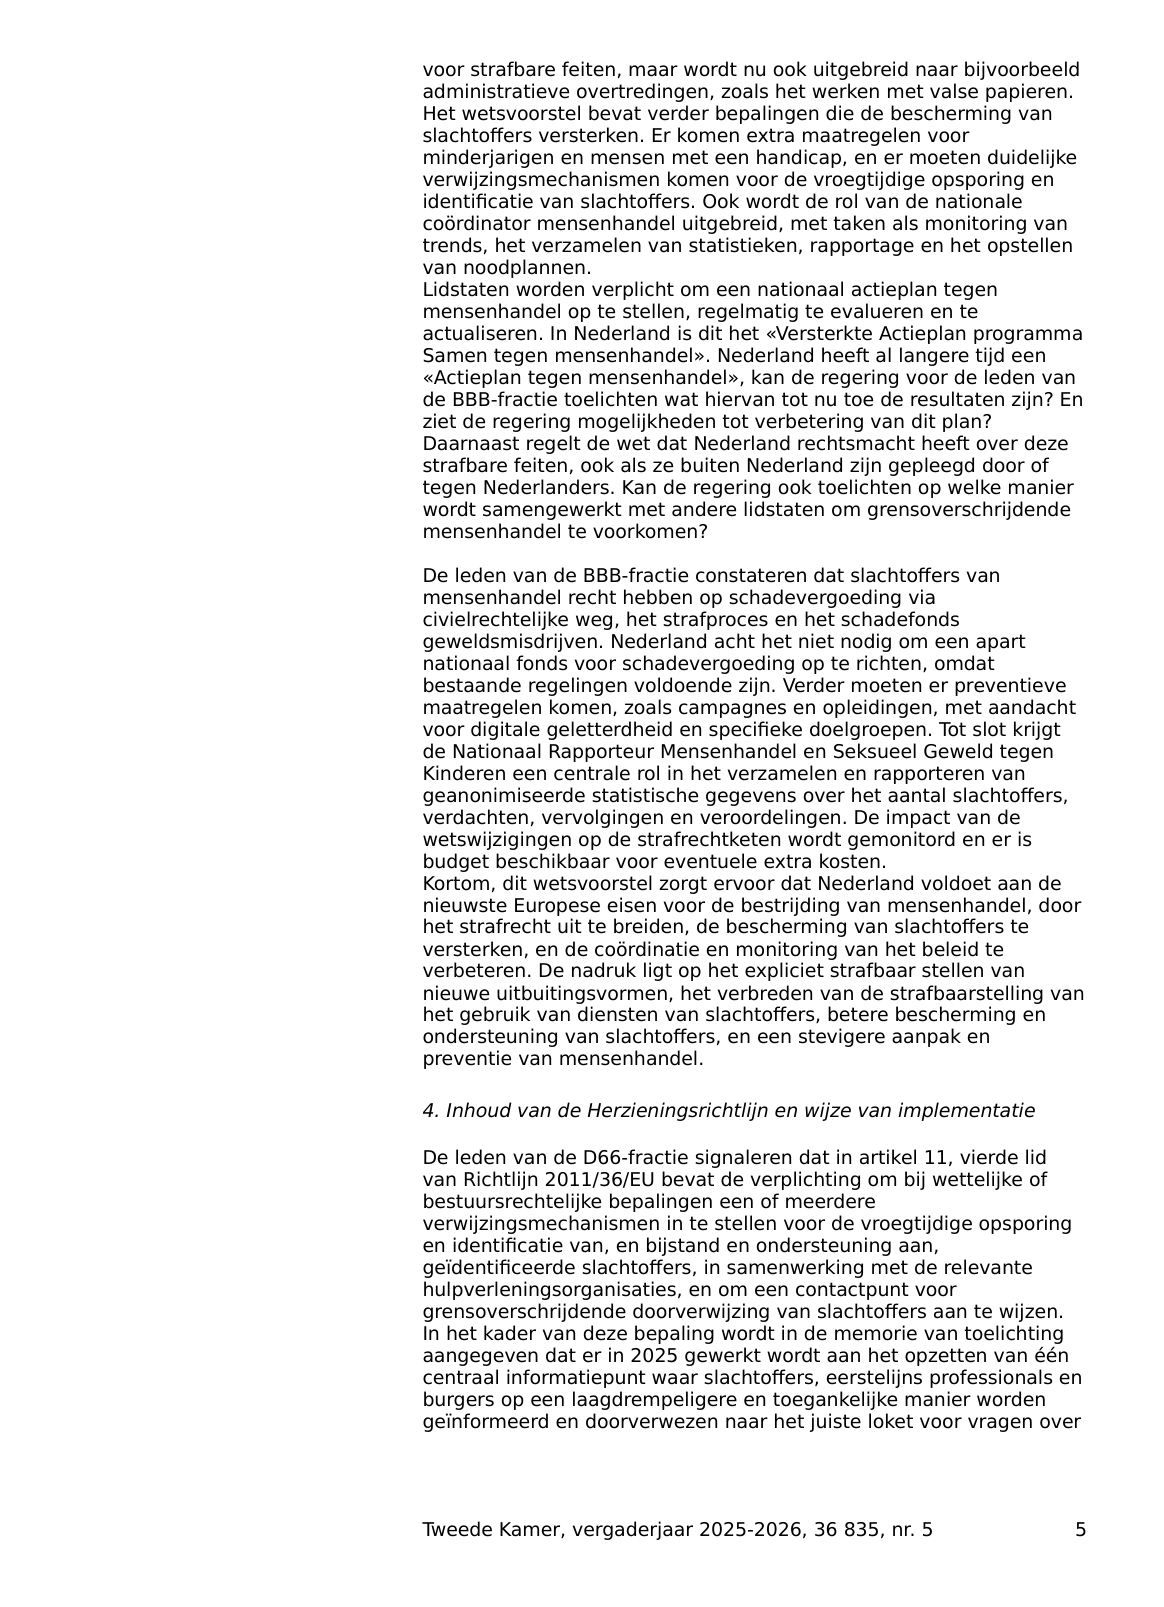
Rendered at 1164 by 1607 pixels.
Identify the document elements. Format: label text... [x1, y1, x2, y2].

text Lidstaten worden verplicht om een nationaal actieplan tegen mensenhandel op te stellen, regelmatig te evalueren en te actualiseren. In Nederland is dit het «Versterkte Actieplan programma Samen tegen mensenhandel». Nederland heeft al langere tijd een «Actieplan tegen mensenhandel», kan de regering voor de leden van de BBB-fractie toelichten wat hiervan tot nu toe de resultaten zijn? En ziet de regering mogelijkheden tot verbetering van dit plan? Daarnaast regelt de wet dat Nederland rechtsmacht heeft over deze strafbare feiten, ook als ze buiten Nederland zijn gepleegd door of tegen Nederlanders. Kan de regering ook toelichten op welke manier wordt samengewerkt met andere lidstaten om grensoverschrijdende mensenhandel te voorkomen? [422, 279, 1087, 543]
text De leden van de BBB-fractie constateren dat slachtoffers van mensenhandel recht hebben op schadevergoeding via civielrechtelijke weg, het strafproces en het schadefonds geweldsmisdrijven. Nederland acht het niet nodig om een apart nationaal fonds voor schadevergoeding op te richten, omdat bestaande regelingen voldoende zijn. Verder moeten er preventieve maatregelen komen, zoals campagnes en opleidingen, met aandacht voor digitale geletterdheid en specifieke doelgroepen. Tot slot krijgt de Nationaal Rapporteur Mensenhandel en Seksueel Geweld tegen Kinderen een centrale rol in het verzamelen en rapporteren van geanonimiseerde statistische gegevens over het aantal slachtoffers, verdachten, vervolgingen en veroordelingen. De impact van de wetswijzigingen op de strafrechtketen wordt gemonitord en er is budget beschikbaar voor eventuele extra kosten. [422, 565, 1087, 872]
text De leden van de D66-fractie signaleren dat in artikel 11, vierde lid van Richtlijn 2011/36/EU bevat de verplichting om bij wettelijke of bestuursrechtelijke bepalingen een of meerdere verwijzingsmechanismen in te stellen voor de vroegtijdige opsporing en identificatie van, en bijstand en ondersteuning aan, geïdentificeerde slachtoffers, in samenwerking met de relevante hulpverleningsorganisaties, en om een contactpunt voor grensoverschrijdende doorverwijzing van slachtoffers aan te wijzen. In het kader van deze bepaling wordt in de memorie van toelichting aangegeven dat er in 2025 gewerkt wordt aan het opzetten van één centraal informatiepunt waar slachtoffers, eerstelijns professionals en burgers op een laagdrempeligere en toegankelijke manier worden geïnformeerd en doorverwezen naar het juiste loket voor vragen over [422, 1147, 1087, 1433]
text Kortom, dit wetsvoorstel zorgt ervoor dat Nederland voldoet aan de nieuwste Europese eisen voor de bestrijding van mensenhandel, door het strafrecht uit te breiden, de bescherming van slachtoffers te versterken, en de coördinatie en monitoring van het beleid te verbeteren. De nadruk ligt op het expliciet strafbaar stellen van nieuwe uitbuitingsvormen, het verbreden van de strafbaarstelling van het gebruik van diensten van slachtoffers, betere bescherming en ondersteuning van slachtoffers, en een stevigere aanpak en preventie van mensenhandel. [422, 872, 1087, 1070]
text voor strafbare feiten, maar wordt nu ook uitgebreid naar bijvoorbeeld administratieve overtredingen, zoals het werken met valse papieren. Het wetsvoorstel bevat verder bepalingen die de bescherming van slachtoffers versterken. Er komen extra maatregelen voor minderjarigen en mensen met een handicap, en er moeten duidelijke verwijzingsmechanismen komen voor de vroegtijdige opsporing en identificatie van slachtoffers. Ook wordt de rol van de nationale coördinator mensenhandel uitgebreid, met taken als monitoring van trends, het verzamelen van statistieken, rapportage en het opstellen van noodplannen. [422, 59, 1087, 279]
subtitle 4. Inhoud van de Herzieningsrichtlijn en wijze van implementatie [422, 1100, 1087, 1122]
